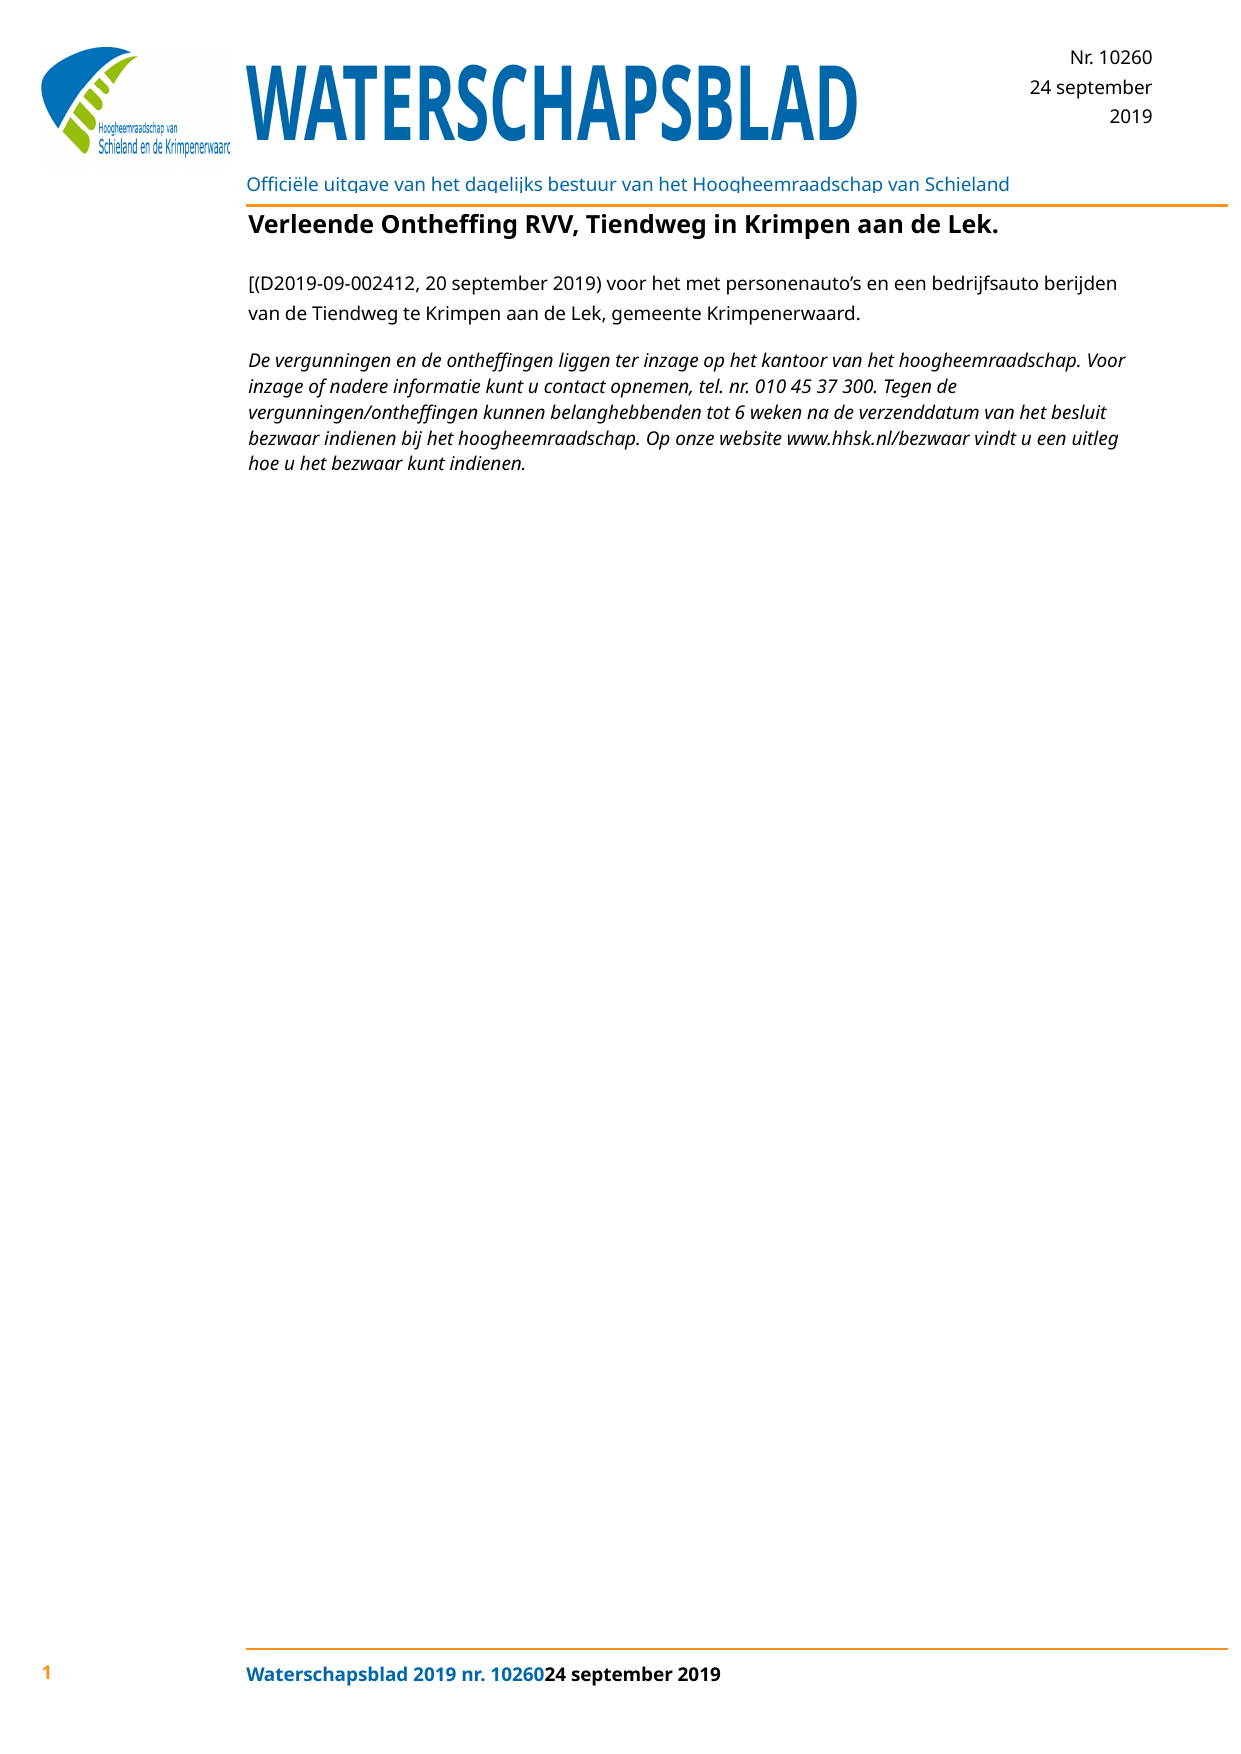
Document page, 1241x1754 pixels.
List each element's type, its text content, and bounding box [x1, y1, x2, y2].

text [(D2019-09-002412, 20 september 2019) voor het met personenauto’s en een bedrijfsauto berijden van de Tiendweg te Krimpen aan de Lek, gemeente Krimpenerwaard. [248, 270, 1152, 326]
text De vergunningen en de ontheffingen liggen ter inzage op het kantoor van het hoogheemraadschap. Voor inzage of nadere informatie kunt u contact opnemen, tel. nr. 010 45 37 300. Tegen de vergunningen/ontheffingen kunnen belanghebbenden tot 6 weken na de verzenddatum van het besluit bezwaar indienen bij het hoogheemraadschap. Op onze website www.hhsk.nl/bezwaar vindt u een uitleg hoe u het bezwaar kunt indienen. [248, 348, 1152, 476]
picture [41, 47, 231, 172]
text Verleende Ontheffing RVV, Tiendweg in Krimpen aan de Lek. [248, 207, 1152, 241]
